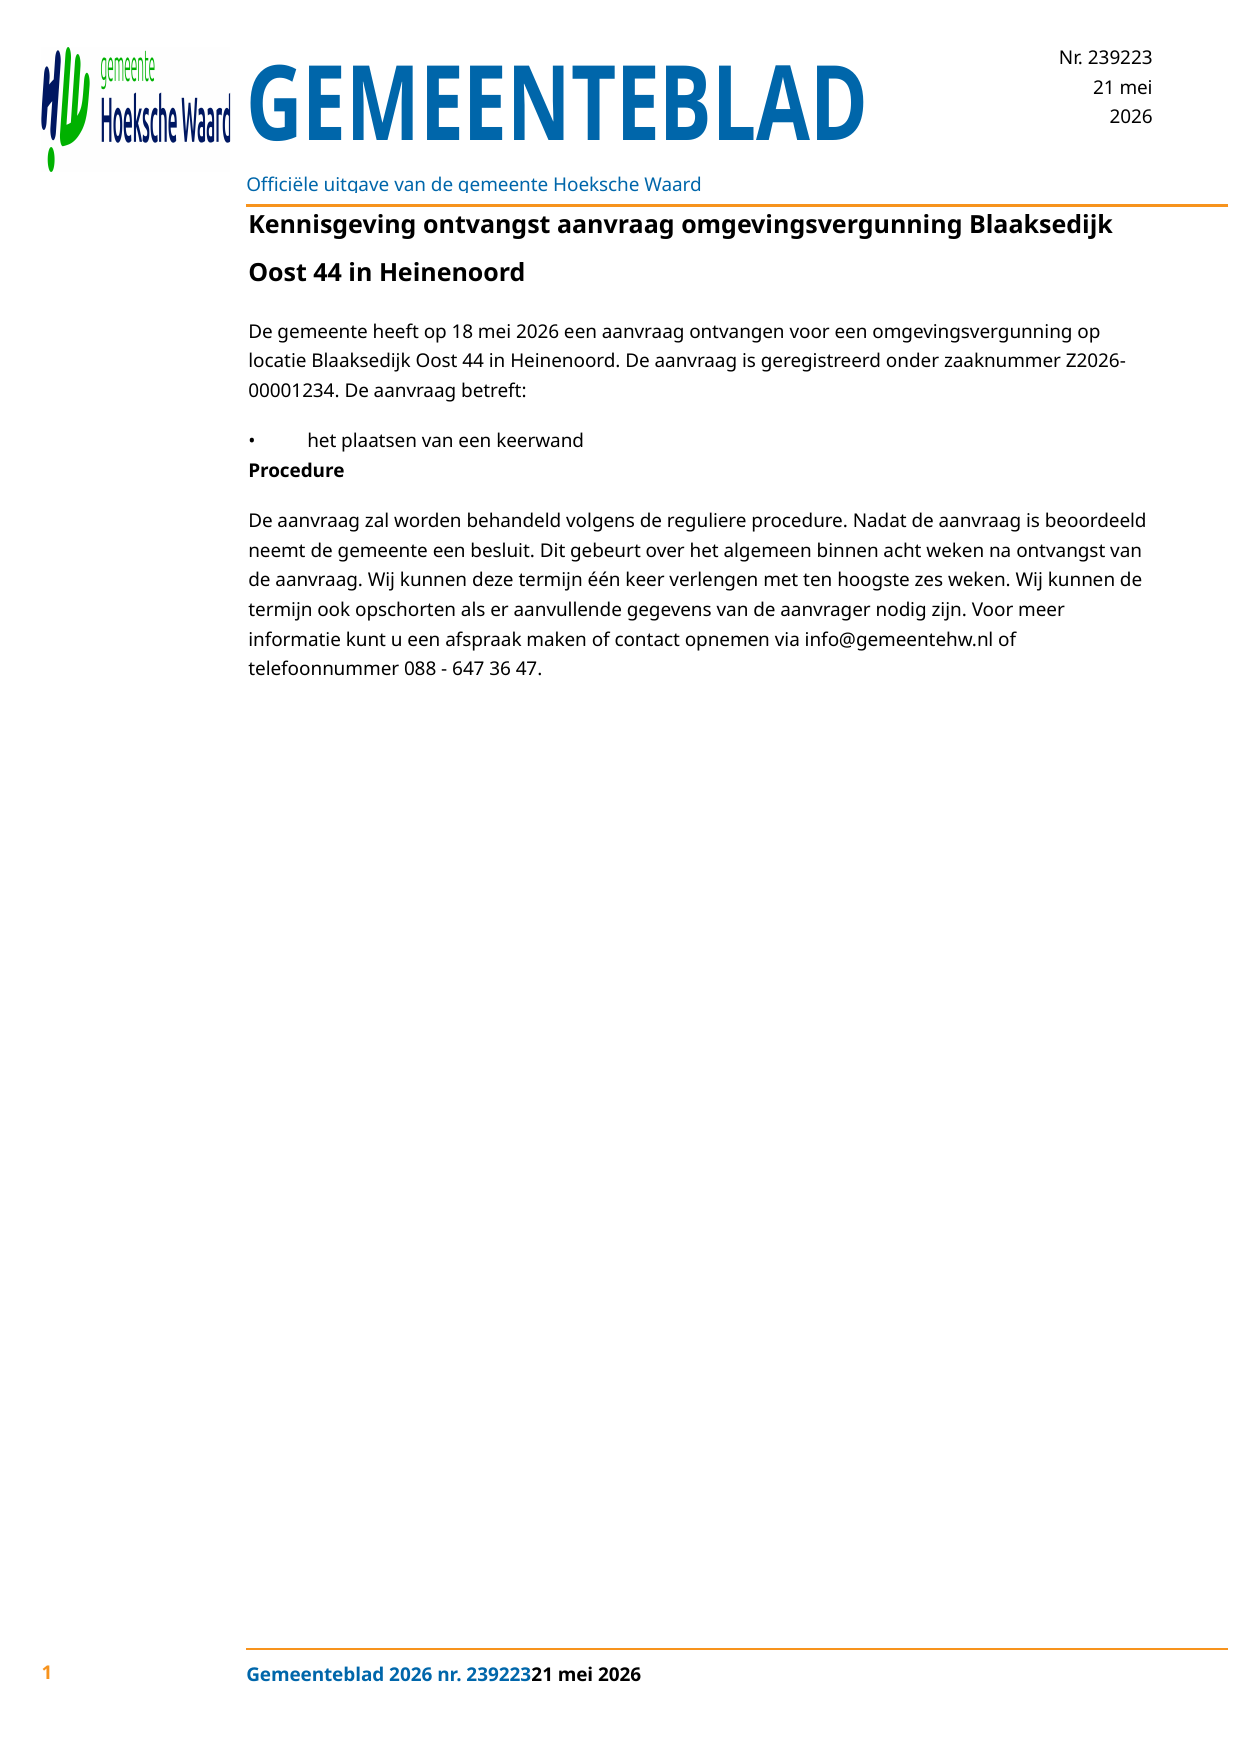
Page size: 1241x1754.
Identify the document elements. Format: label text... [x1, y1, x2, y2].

picture [41, 47, 231, 172]
text Kennisgeving ontvangst aanvraag omgevingsvergunning Blaaksedijk Oost 44 in Heinenoord [248, 207, 1152, 288]
text De aanvraag zal worden behandeld volgens de reguliere procedure. Nadat de aanvraag is beoordeeld neemt de gemeente een besluit. Dit gebeurt over het algemeen binnen acht weken na ontvangst van de aanvraag. Wij kunnen deze termijn één keer verlengen met ten hoogste zes weken. Wij kunnen de termijn ook opschorten als er aanvullende gegevens van de aanvrager nodig zijn. Voor meer informatie kunt u een afspraak maken of contact opnemen via info@gemeentehw.nl of telefoonnummer 088 - 647 36 47. [248, 507, 1152, 681]
text De gemeente heeft op 18 mei 2026 een aanvraag ontvangen voor een omgevingsvergunning op locatie Blaaksedijk Oost 44 in Heinenoord. De aanvraag is geregistreerd onder zaaknummer Z2026-00001234. De aanvraag betreft: [248, 318, 1152, 403]
text Procedure [248, 457, 1152, 483]
list het plaatsen van een keerwand [248, 427, 1152, 453]
